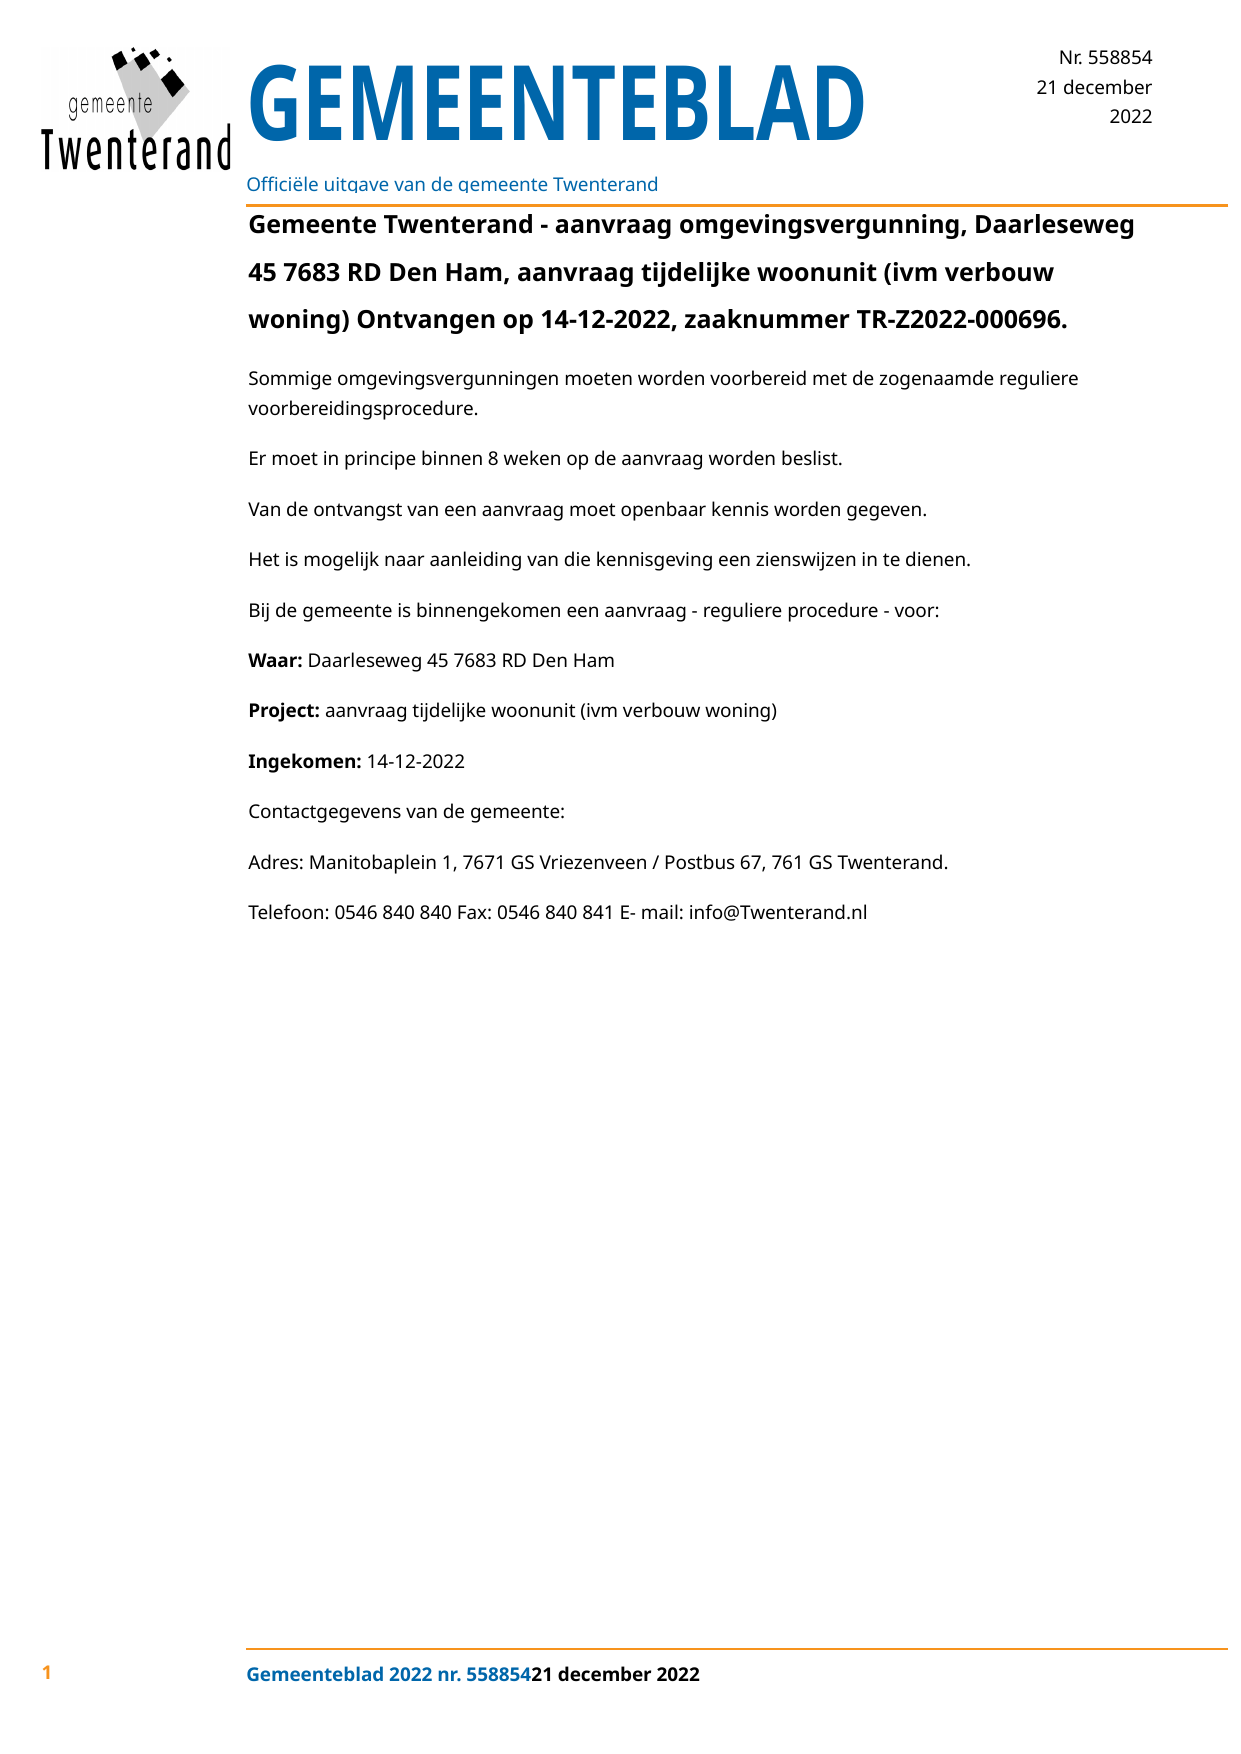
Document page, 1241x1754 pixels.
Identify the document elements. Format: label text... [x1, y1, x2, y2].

text Adres: Manitobaplein 1, 7671 GS Vriezenveen / Postbus 67, 761 GS Twenterand. [248, 849, 1152, 874]
text Het is mogelijk naar aanleiding van die kennisgeving een zienswijzen in te dienen. [248, 546, 1152, 572]
text Ingekomen: 14-12-2022 [248, 748, 1152, 774]
text Bij de gemeente is binnengekomen een aanvraag - reguliere procedure - voor: [248, 597, 1152, 622]
text Van de ontvangst van een aanvraag moet openbaar kennis worden gegeven. [248, 496, 1152, 522]
picture [41, 47, 231, 172]
text Gemeente Twenterand - aanvraag omgevingsvergunning, Daarleseweg 45 7683 RD Den Ham, aanvraag tijdelijke woonunit (ivm verbouw woning) Ontvangen op 14-12-2022, zaaknummer TR-Z2022-000696. [248, 207, 1152, 336]
text Telefoon: 0546 840 840 Fax: 0546 840 841 E- mail: info@Twenterand.nl [248, 899, 1152, 925]
text Contactgegevens van de gemeente: [248, 798, 1152, 824]
text Sommige omgevingsvergunningen moeten worden voorbereid met de zogenaamde reguliere voorbereidingsprocedure. [248, 366, 1152, 421]
text Er moet in principe binnen 8 weken op de aanvraag worden beslist. [248, 446, 1152, 471]
text Project: aanvraag tijdelijke woonunit (ivm verbouw woning) [248, 698, 1152, 723]
text Waar: Daarleseweg 45 7683 RD Den Ham [248, 647, 1152, 673]
